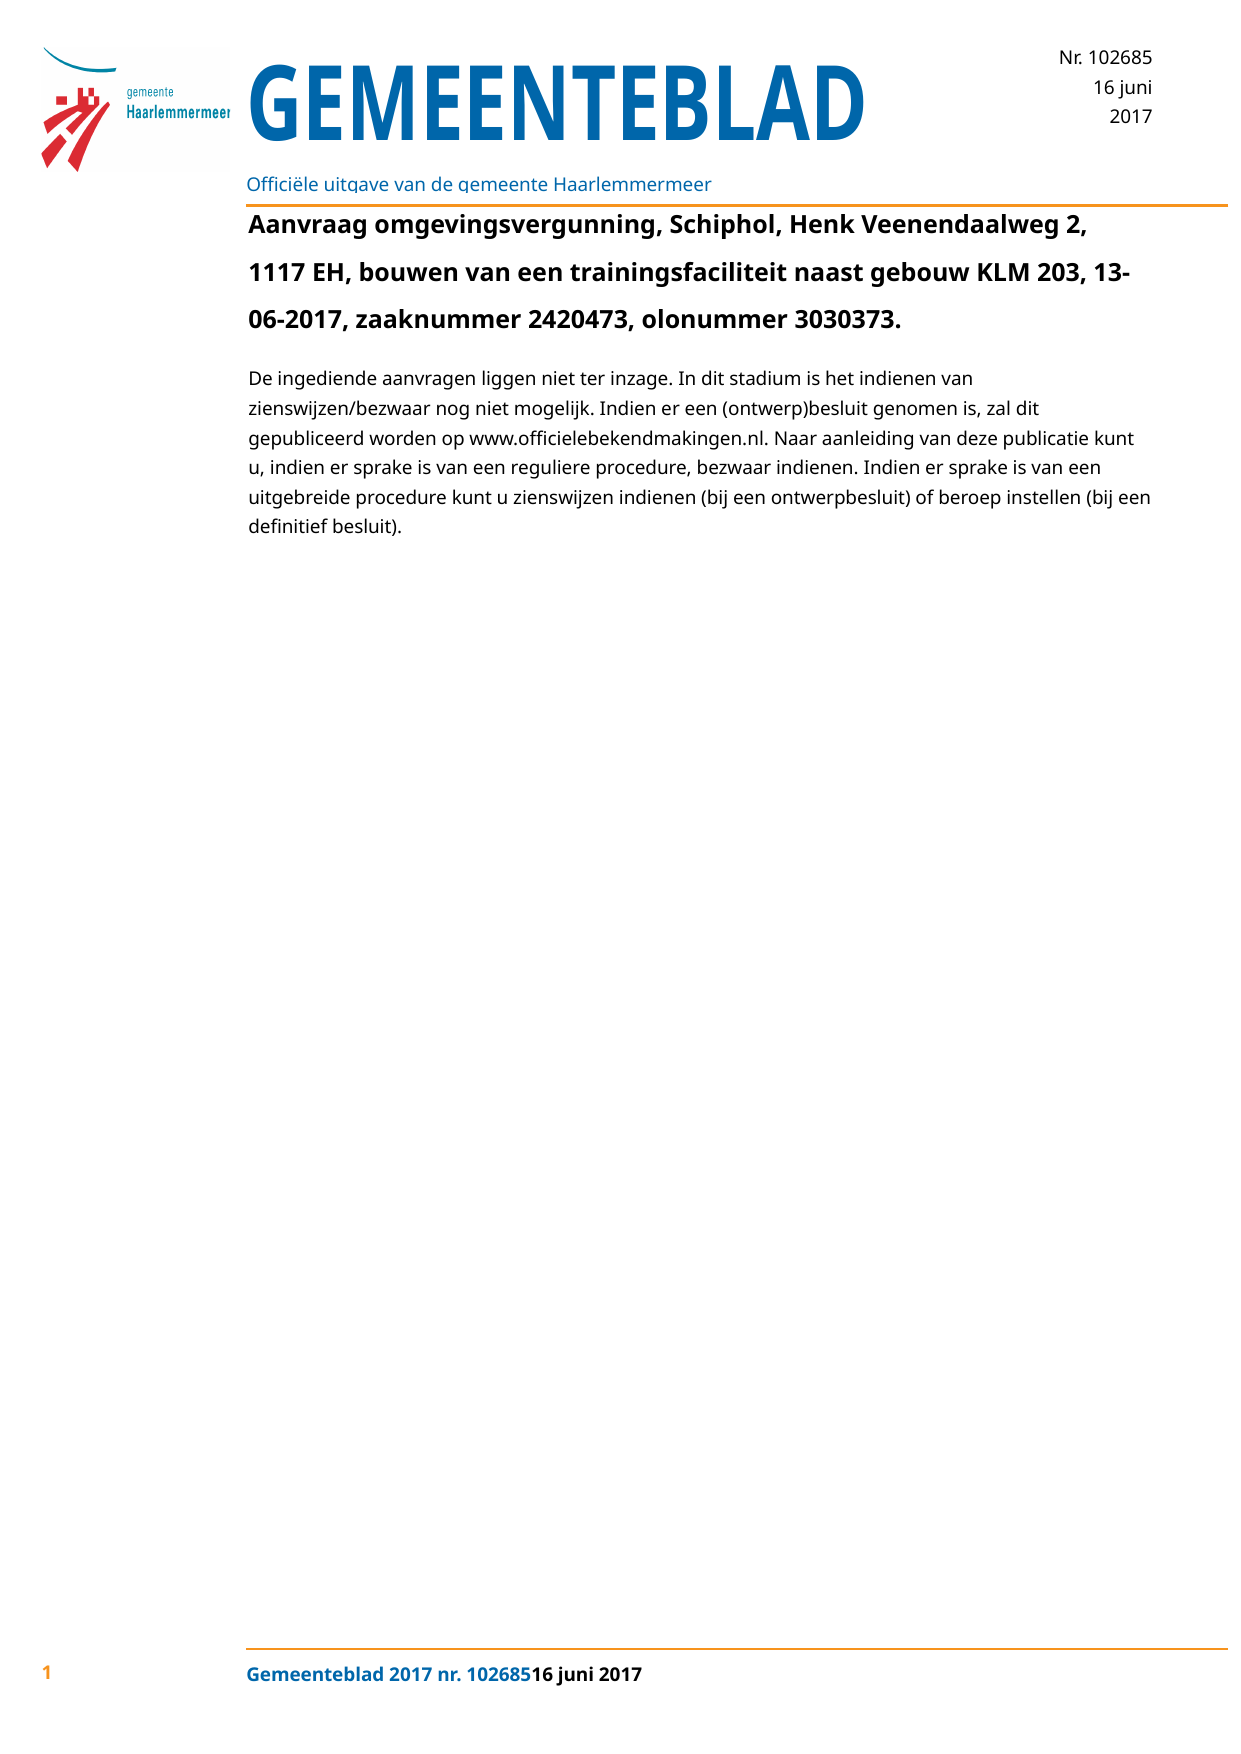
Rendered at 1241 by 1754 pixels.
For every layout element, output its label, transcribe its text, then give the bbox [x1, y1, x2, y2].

text Aanvraag omgevingsvergunning, Schiphol, Henk Veenendaalweg 2, 1117 EH, bouwen van een trainingsfaciliteit naast gebouw KLM 203, 13-06-2017, zaaknummer 2420473, olonummer 3030373. [248, 207, 1152, 336]
text De ingediende aanvragen liggen niet ter inzage. In dit stadium is het indienen van zienswijzen/bezwaar nog niet mogelijk. Indien er een (ontwerp)besluit genomen is, zal dit gepubliceerd worden op www.officielebekendmakingen.nl. Naar aanleiding van deze publicatie kunt u, indien er sprake is van een reguliere procedure, bezwaar indienen. Indien er sprake is van een uitgebreide procedure kunt u zienswijzen indienen (bij een ontwerpbesluit) of beroep instellen (bij een definitief besluit). [248, 366, 1152, 539]
picture [41, 47, 231, 172]
